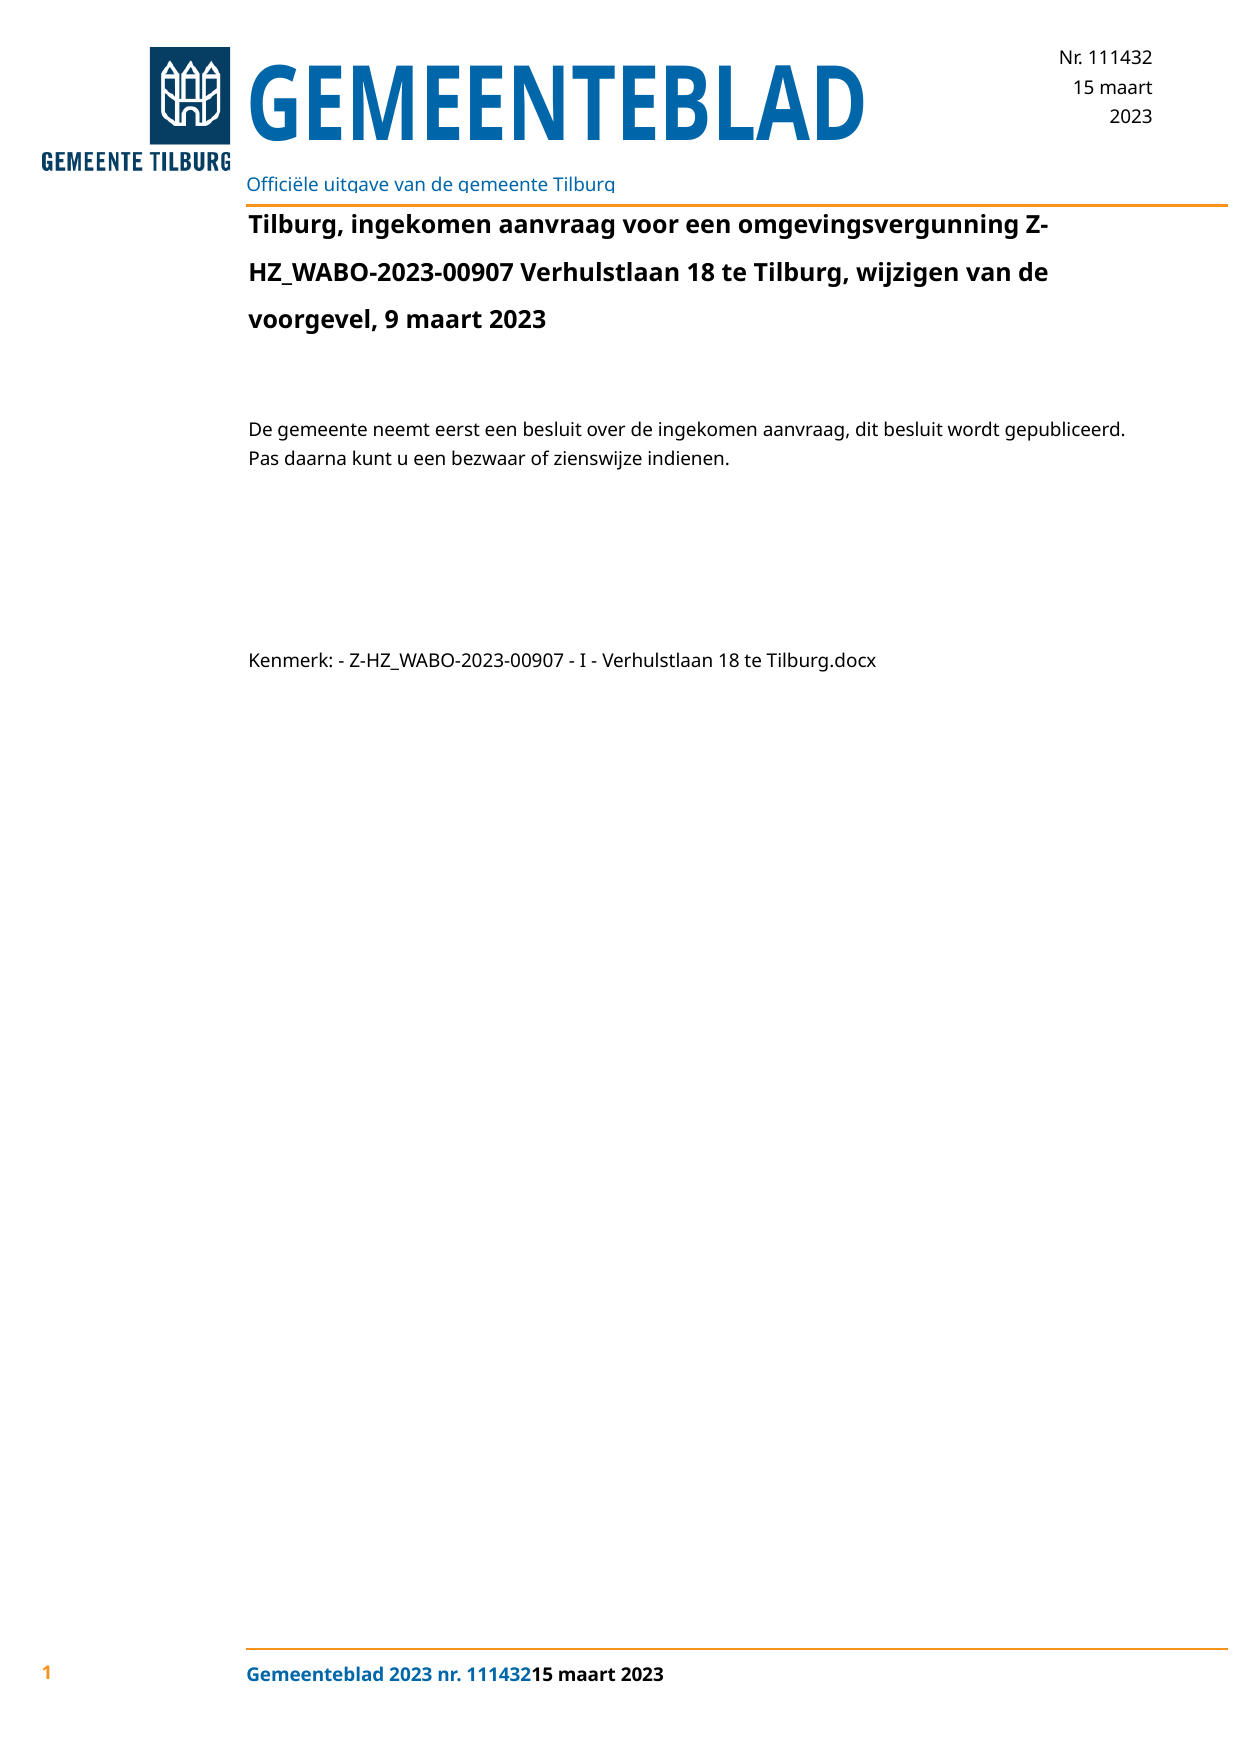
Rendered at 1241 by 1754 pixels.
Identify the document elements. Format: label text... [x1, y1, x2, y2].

picture [41, 47, 231, 172]
text De gemeente neemt eerst een besluit over de ingekomen aanvraag, dit besluit wordt gepubliceerd. Pas daarna kunt u een bezwaar of zienswijze indienen. [248, 416, 1152, 471]
text Tilburg, ingekomen aanvraag voor een omgevingsvergunning Z-HZ_WABO-2023-00907 Verhulstlaan 18 te Tilburg, wijzigen van de voorgevel, 9 maart 2023 [248, 207, 1152, 336]
text Kenmerk: - Z-HZ_WABO-2023-00907 - I - Verhulstlaan 18 te Tilburg.docx [248, 647, 1152, 673]
